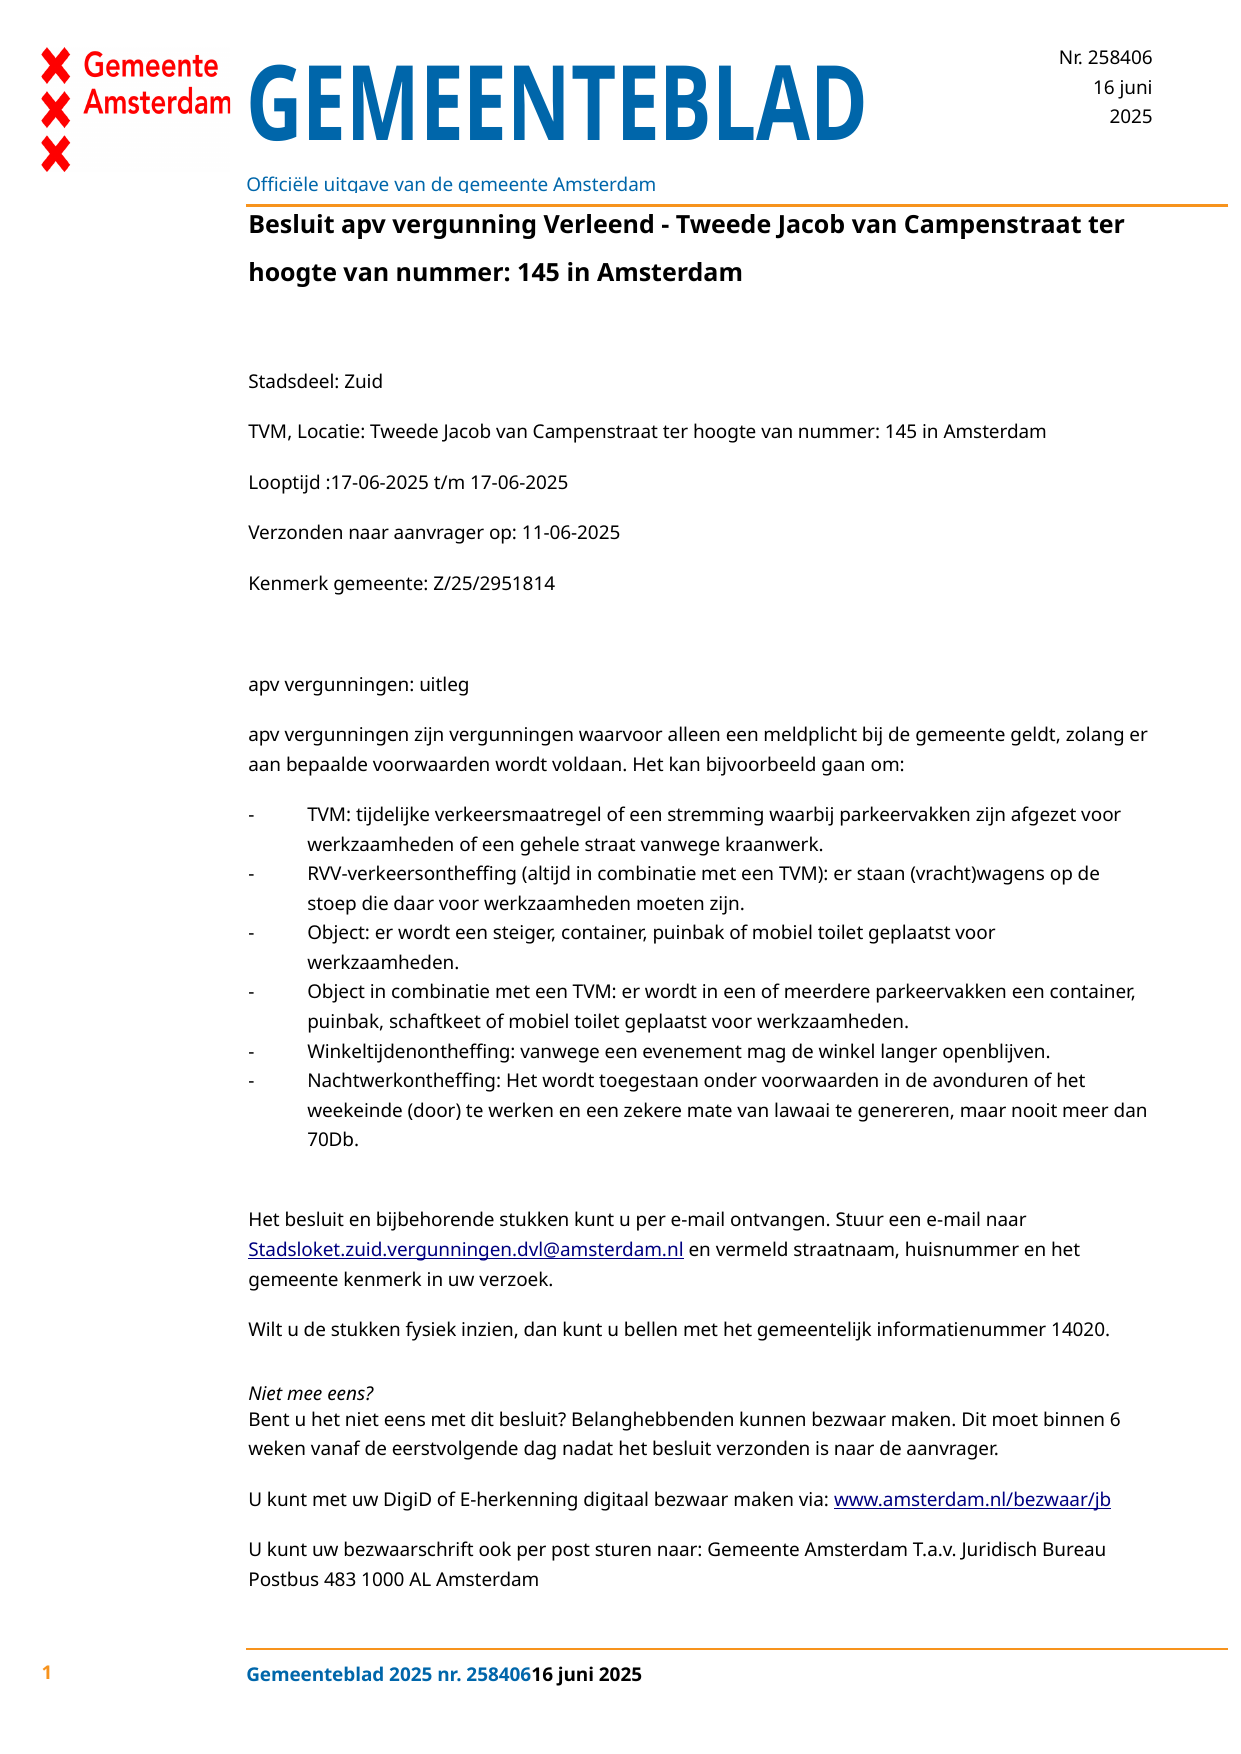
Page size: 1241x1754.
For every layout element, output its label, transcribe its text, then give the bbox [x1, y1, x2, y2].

text Stadsdeel: Zuid [248, 368, 1152, 394]
text Bent u het niet eens met dit besluit? Belanghebbenden kunnen bezwaar maken. Dit moet binnen 6 weken vanaf de eerstvolgende dag nadat het besluit verzonden is naar de aanvrager. [248, 1406, 1152, 1461]
text Het besluit en bijbehorende stukken kunt u per e-mail ontvangen. Stuur een e-mail naar Stadsloket.zuid.vergunningen.dvl@amsterdam.nl en vermeld straatnaam, huisnummer en het gemeente kenmerk in uw verzoek. [248, 1207, 1152, 1292]
text Looptijd :17-06-2025 t/m 17-06-2025 [248, 469, 1152, 495]
text apv vergunningen: uitleg [248, 671, 1152, 697]
list Object: er wordt een steiger, container, puinbak of mobiel toilet geplaatst voor werkzaamheden. [248, 919, 1152, 975]
text Kenmerk gemeente: Z/25/2951814 [248, 570, 1152, 596]
list TVM: tijdelijke verkeersmaatregel of een stremming waarbij parkeervakken zijn afgezet voor werkzaamheden of een gehele straat vanwege kraanwerk. [248, 801, 1152, 857]
text U kunt uw bezwaarschrift ook per post sturen naar: Gemeente Amsterdam T.a.v. Juridisch Bureau Postbus 483 1000 AL Amsterdam [248, 1536, 1152, 1592]
list Winkeltijdenontheffing: vanwege een evenement mag de winkel langer openblijven. [248, 1038, 1152, 1064]
text Niet mee eens? [248, 1380, 1152, 1406]
text Wilt u de stukken fysiek inzien, dan kunt u bellen met het gemeentelijk informatienummer 14020. [248, 1316, 1152, 1342]
picture [41, 47, 231, 172]
text U kunt met uw DigiD of E-herkenning digitaal bezwaar maken via: www.amsterdam.nl/bezwaar/jb [248, 1486, 1152, 1512]
list Object in combinatie met een TVM: er wordt in een of meerdere parkeervakken een container, puinbak, schaftkeet of mobiel toilet geplaatst voor werkzaamheden. [248, 979, 1152, 1034]
text apv vergunningen zijn vergunningen waarvoor alleen een meldplicht bij de gemeente geldt, zolang er aan bepaalde voorwaarden wordt voldaan. Het kan bijvoorbeeld gaan om: [248, 721, 1152, 777]
text TVM, Locatie: Tweede Jacob van Campenstraat ter hoogte van nummer: 145 in Amsterdam [248, 419, 1152, 444]
list Nachtwerkontheffing: Het wordt toegestaan onder voorwaarden in de avonduren of het weekeinde (door) te werken en een zekere mate van lawaai te genereren, maar nooit meer dan 70Db. [248, 1067, 1152, 1152]
list RVV-verkeersontheffing (altijd in combinatie met een TVM): er staan (vracht)wagens op de stoep die daar voor werkzaamheden moeten zijn. [248, 860, 1152, 916]
text Verzonden naar aanvrager op: 11-06-2025 [248, 519, 1152, 545]
text Besluit apv vergunning Verleend - Tweede Jacob van Campenstraat ter hoogte van nummer: 145 in Amsterdam [248, 207, 1152, 288]
